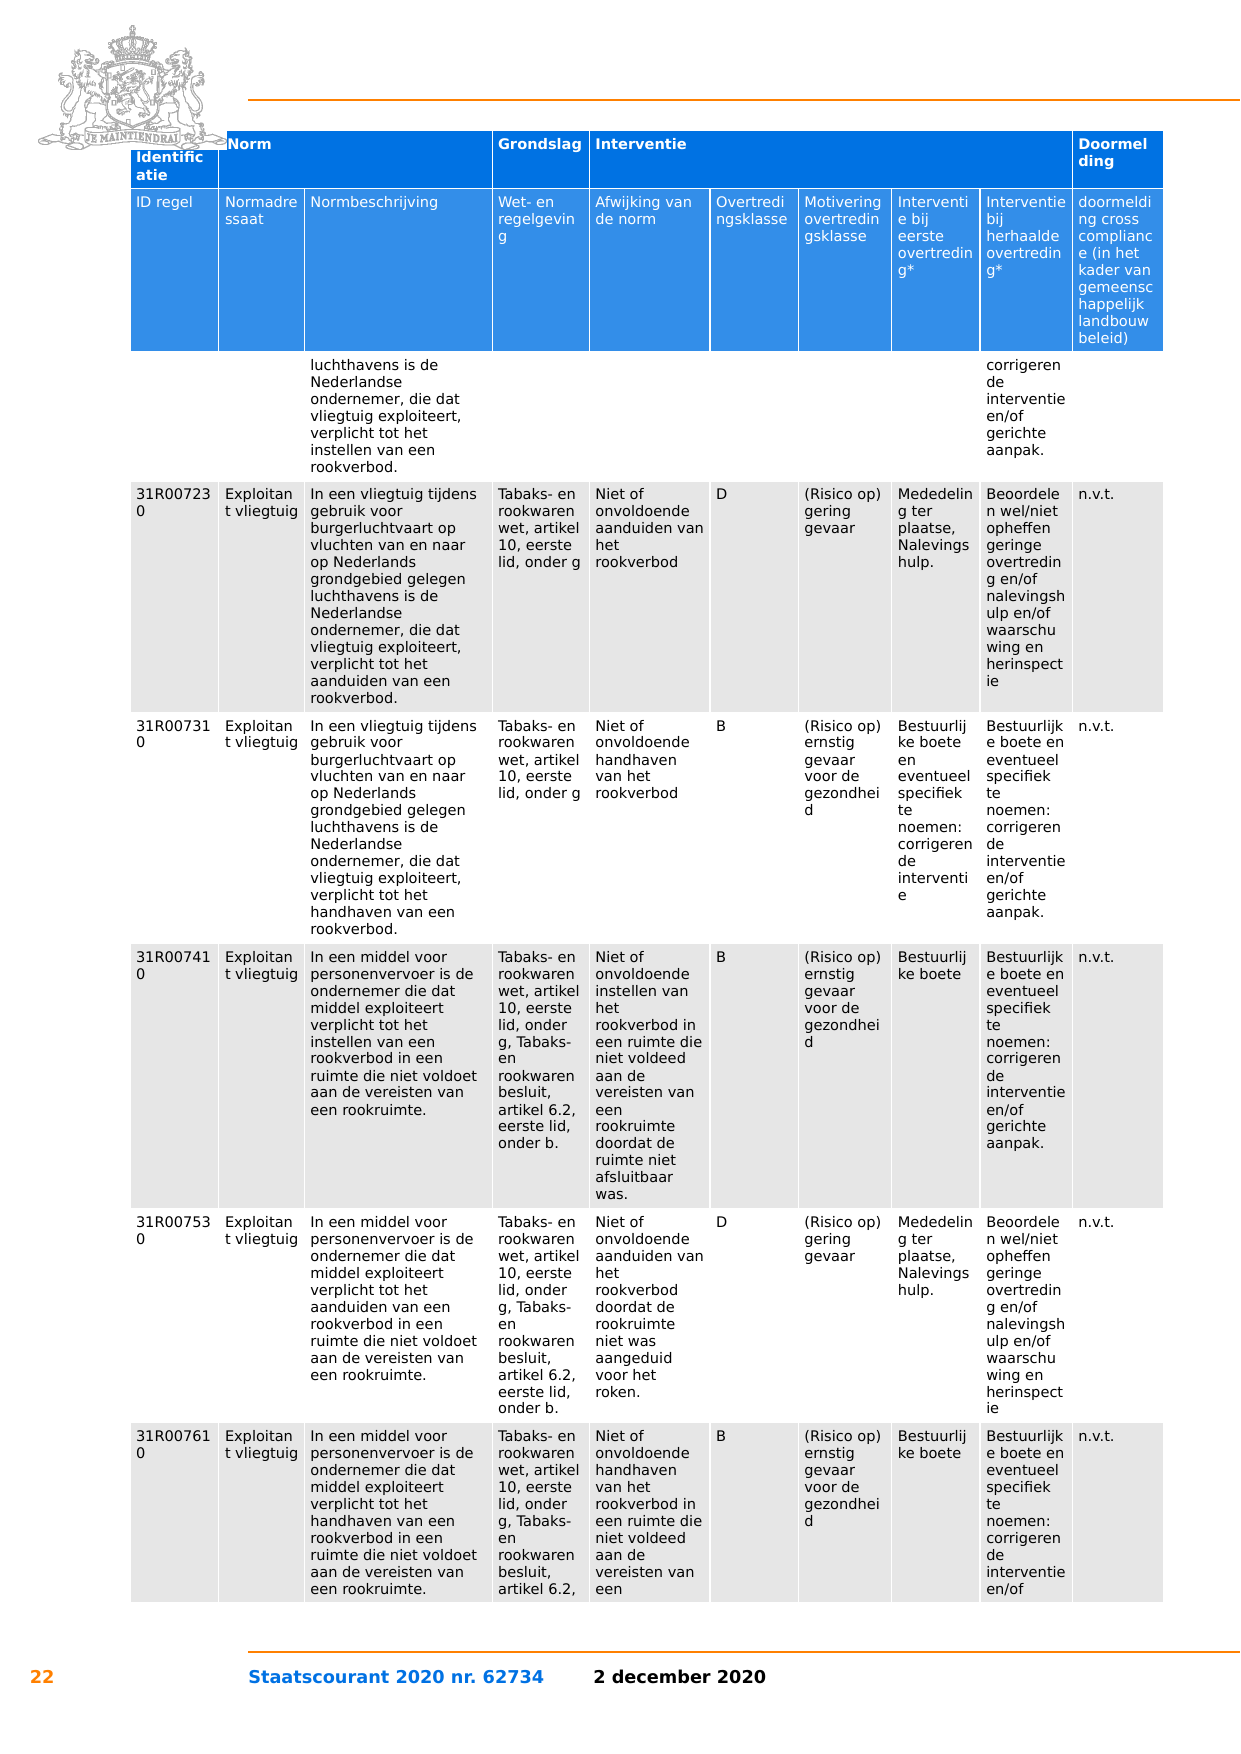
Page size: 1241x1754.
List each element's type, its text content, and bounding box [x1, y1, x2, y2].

table_cell Tabaks- en rookwarenwet, artikel 10, eerste lid, onder g [493, 713, 589, 943]
table_cell Beoordelen wel/niet opheffen geringe overtreding en/of nalevingshulp en/of waarschuwing en herinspectie [981, 482, 1072, 712]
table_cell Bestuurlijke boete en eventueel specifiek te noemen: corrigerende interventie en/of gerichte aanpak. [981, 713, 1072, 943]
table_cell Tabaks- en rookwarenwet, artikel 10, eerste lid, onder g, Tabaks- en rookwarenbesluit, artikel 6.2, [493, 1423, 589, 1602]
table_cell [892, 352, 979, 481]
table_cell B [711, 944, 798, 1208]
table_cell Tabaks- en rookwarenwet, artikel 10, eerste lid, onder g, Tabaks- en rookwarenbesluit, artikel 6.2, eerste lid, onder b. [493, 1209, 589, 1422]
table_cell Motivering overtredingsklasse [799, 189, 891, 351]
table_cell [493, 352, 589, 481]
table_cell Tabaks- en rookwarenwet, artikel 10, eerste lid, onder g [493, 482, 589, 712]
table_cell Niet of onvoldoende handhaven van het rookverbod [590, 713, 709, 943]
table_cell 31R007410 [131, 944, 218, 1208]
table_cell 31R007310 [131, 713, 218, 943]
table_cell (Risico op) ernstig gevaar voor de gezondheid [799, 1423, 891, 1602]
table_cell n.v.t. [1073, 482, 1163, 712]
table_cell Niet of onvoldoende instellen van het rookverbod in een ruimte die niet voldeed aan de vereisten van een rookruimte doordat de ruimte niet afsluitbaar was. [590, 944, 709, 1208]
table_cell Exploitant vliegtuig [219, 713, 304, 943]
table_cell corrigerende interventie en/of gerichte aanpak. [981, 352, 1072, 481]
table_cell Bestuurlijke boete en eventueel specifiek te noemen: corrigerende interventie en/of gerichte aanpak. [981, 944, 1072, 1208]
table_cell [1073, 352, 1163, 481]
table_cell luchthavens is de Nederlandse ondernemer, die dat vliegtuig exploiteert, verplicht tot het instellen van een rookverbod. [305, 352, 492, 481]
table_cell Interventie bij eerste overtreding* [892, 189, 979, 351]
table_cell Niet of onvoldoende handhaven van het rookverbod in een ruimte die niet voldeed aan de vereisten van een [590, 1423, 709, 1602]
table_cell Exploitant vliegtuig [219, 944, 304, 1208]
table_cell Niet of onvoldoende aanduiden van het rookverbod doordat de rookruimte niet was aangeduid voor het roken. [590, 1209, 709, 1422]
table_cell B [711, 713, 798, 943]
table_cell [799, 352, 891, 481]
table_cell n.v.t. [1073, 1209, 1163, 1422]
table_cell n.v.t. [1073, 1423, 1163, 1602]
table_cell D [711, 482, 798, 712]
table_cell Bestuurlijke boete [892, 944, 979, 1208]
table_cell (Risico op) ernstig gevaar voor de gezondheid [799, 944, 891, 1208]
table_cell ID regel [131, 189, 218, 351]
table_cell Bestuurlijke boete en eventueel specifiek te noemen: corrigerende interventie en/of [981, 1423, 1072, 1602]
table_cell D [711, 1209, 798, 1422]
table_header Norm [219, 131, 492, 188]
table_cell Overtredingsklasse [711, 189, 798, 351]
table_header Grondslag [493, 131, 589, 188]
table_cell B [711, 1423, 798, 1602]
table_cell [219, 352, 304, 481]
table_header Doormelding [1073, 131, 1163, 188]
table_cell (Risico op) gering gevaar [799, 1209, 891, 1422]
table_cell (Risico op) gering gevaar [799, 482, 891, 712]
table_cell Interventie bij herhaalde overtreding* [981, 189, 1072, 351]
table_cell 31R007530 [131, 1209, 218, 1422]
table_cell Exploitant vliegtuig [219, 1423, 304, 1602]
table_cell doormelding cross compliance (in het kader van gemeenschappelijk landbouwbeleid) [1073, 189, 1163, 351]
table_cell Bestuurlijke boete [892, 1423, 979, 1602]
table_cell In een middel voor personenvervoer is de ondernemer die dat middel exploiteert verplicht tot het aanduiden van een rookverbod in een ruimte die niet voldoet aan de vereisten van een rookruimte. [305, 1209, 492, 1422]
table_cell Wet- en regelgeving [493, 189, 589, 351]
table_cell Tabaks- en rookwarenwet, artikel 10, eerste lid, onder g, Tabaks- en rookwarenbesluit, artikel 6.2, eerste lid, onder b. [493, 944, 589, 1208]
table_cell In een middel voor personenvervoer is de ondernemer die dat middel exploiteert verplicht tot het handhaven van een rookverbod in een ruimte die niet voldoet aan de vereisten van een rookruimte. [305, 1423, 492, 1602]
picture [38, 25, 227, 150]
table_cell 31R007610 [131, 1423, 218, 1602]
table_cell Beoordelen wel/niet opheffen geringe overtreding en/of nalevingshulp en/of waarschuwing en herinspectie [981, 1209, 1072, 1422]
table_cell In een vliegtuig tijdens gebruik voor burgerluchtvaart op vluchten van en naar op Nederlands grondgebied gelegen luchthavens is de Nederlandse ondernemer, die dat vliegtuig exploiteert, verplicht tot het handhaven van een rookverbod. [305, 713, 492, 943]
table_cell [131, 352, 218, 481]
table_header Interventie [590, 131, 1072, 188]
table_cell Normbeschrijving [305, 189, 492, 351]
table_cell [711, 352, 798, 481]
table_cell Normadressaat [219, 189, 304, 351]
table_cell Bestuurlijke boete en eventueel specifiek te noemen: corrigerende interventie [892, 713, 979, 943]
table_cell (Risico op) ernstig gevaar voor de gezondheid [799, 713, 891, 943]
table_cell Exploitant vliegtuig [219, 1209, 304, 1422]
table_cell n.v.t. [1073, 944, 1163, 1208]
table_cell Mededeling ter plaatse, Nalevingshulp. [892, 1209, 979, 1422]
table_cell Niet of onvoldoende aanduiden van het rookverbod [590, 482, 709, 712]
table_cell In een vliegtuig tijdens gebruik voor burgerluchtvaart op vluchten van en naar op Nederlands grondgebied gelegen luchthavens is de Nederlandse ondernemer, die dat vliegtuig exploiteert, verplicht tot het aanduiden van een rookverbod. [305, 482, 492, 712]
table_cell [590, 352, 709, 481]
table_cell n.v.t. [1073, 713, 1163, 943]
table_cell 31R007230 [131, 482, 218, 712]
table_cell Mededeling ter plaatse, Nalevingshulp. [892, 482, 979, 712]
table_cell In een middel voor personenvervoer is de ondernemer die dat middel exploiteert verplicht tot het instellen van een rookverbod in een ruimte die niet voldoet aan de vereisten van een rookruimte. [305, 944, 492, 1208]
table_cell Exploitant vliegtuig [219, 482, 304, 712]
table_header Identificatie [131, 150, 218, 188]
table_cell Afwijking van de norm [590, 189, 709, 351]
